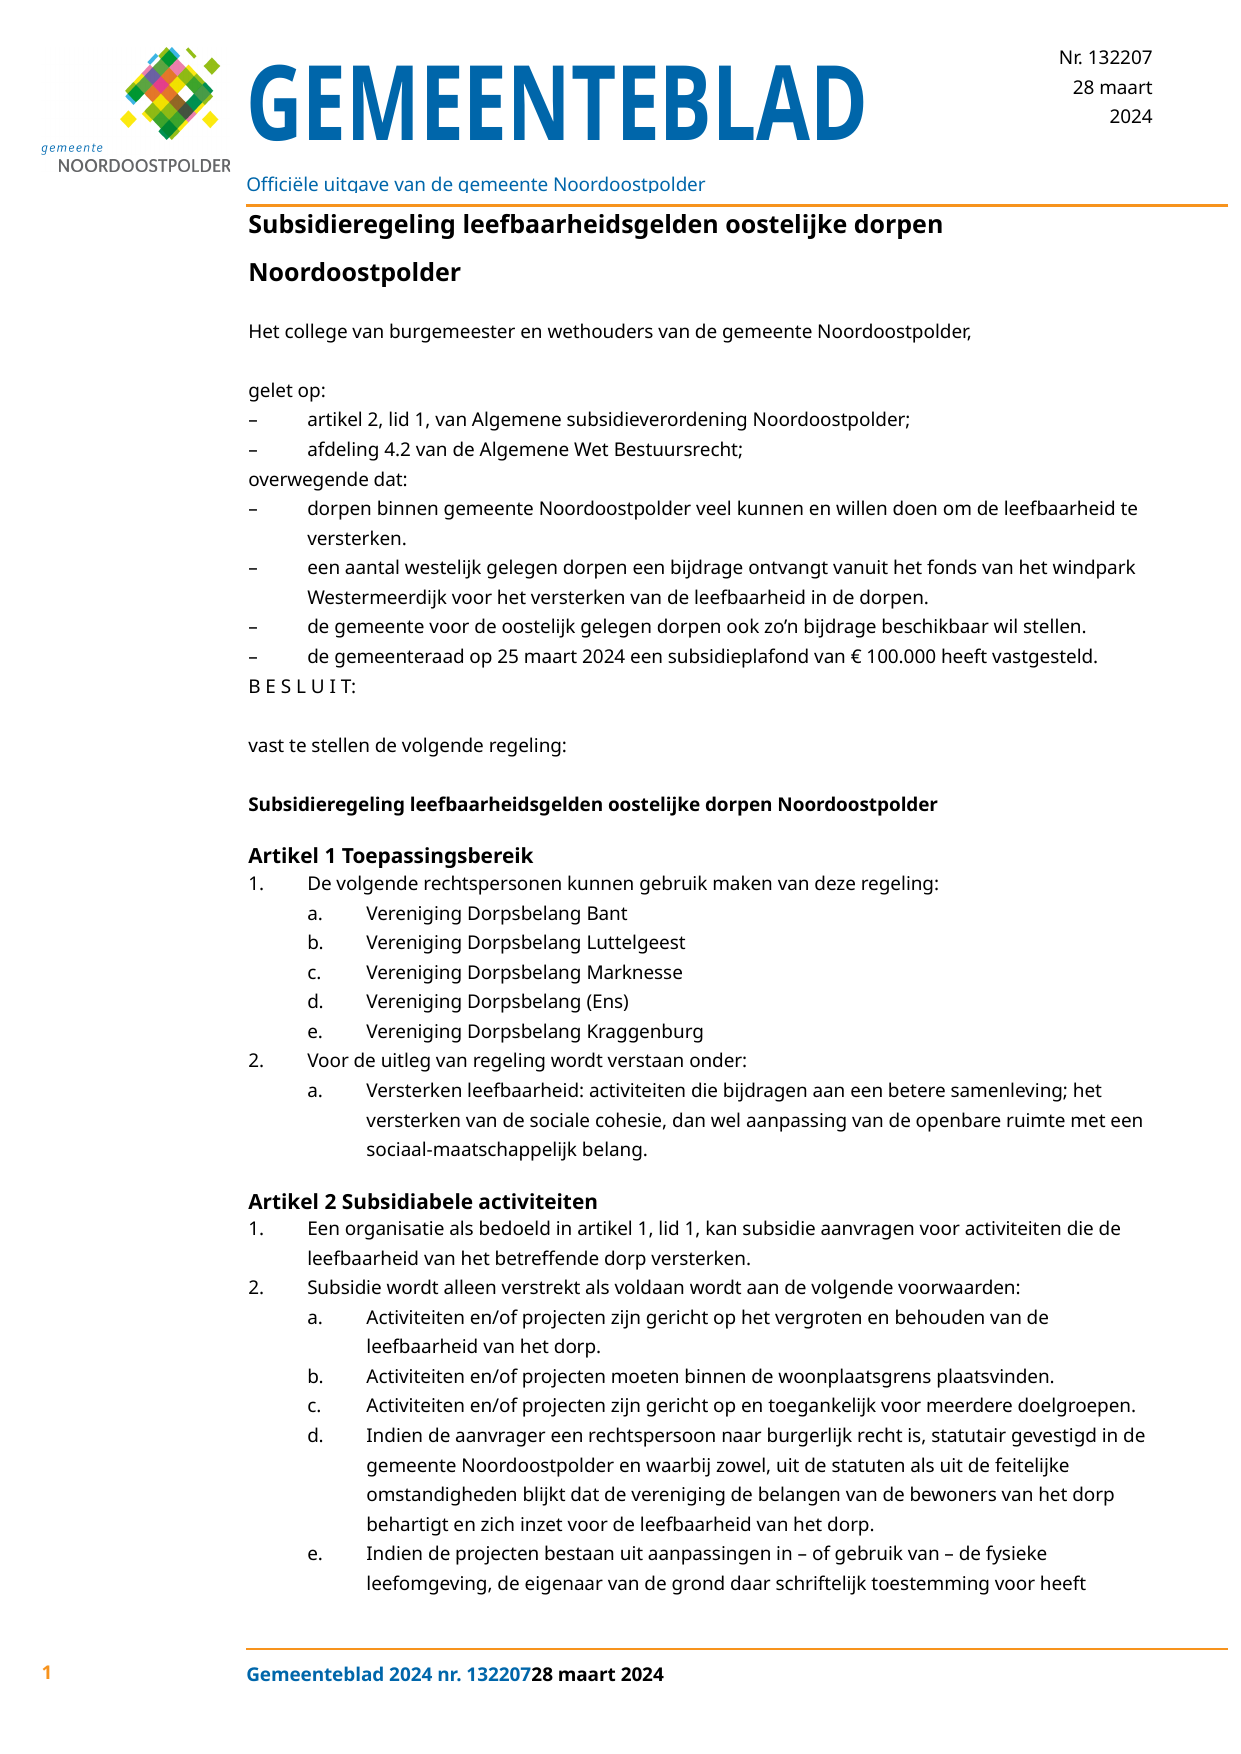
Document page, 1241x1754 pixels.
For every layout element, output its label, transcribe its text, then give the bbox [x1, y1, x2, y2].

list artikel 2, lid 1, van Algemene subsidieverordening Noordoostpolder; [248, 407, 1152, 432]
list Indien de projecten bestaan uit aanpassingen in – of gebruik van – de fysieke leefomgeving, de eigenaar van de grond daar schriftelijk toestemming voor heeft [307, 1541, 1152, 1596]
list de gemeente voor de oostelijk gelegen dorpen ook zo’n bijdrage beschikbaar wil stellen. [248, 614, 1152, 639]
list dorpen binnen gemeente Noordoostpolder veel kunnen en willen doen om de leefbaarheid te versterken. [248, 495, 1152, 551]
list De volgende rechtspersonen kunnen gebruik maken van deze regeling: [248, 870, 1152, 896]
list Vereniging Dorpsbelang (Ens) [307, 988, 1152, 1014]
text Artikel 1 Toepassingsbereik [248, 842, 1152, 870]
text overwegende dat: [248, 466, 1152, 492]
text gelet op: [248, 377, 1152, 403]
list Activiteiten en/of projecten zijn gericht op het vergroten en behouden van de leefbaarheid van het dorp. [307, 1304, 1152, 1359]
list afdeling 4.2 van de Algemene Wet Bestuursrecht; [248, 436, 1152, 462]
text B E S L U I T: [248, 673, 1152, 699]
list de gemeenteraad op 25 maart 2024 een subsidieplafond van € 100.000 heeft vastgesteld. [248, 643, 1152, 669]
list Vereniging Dorpsbelang Bant [307, 900, 1152, 925]
list een aantal westelijk gelegen dorpen een bijdrage ontvangt vanuit het fonds van het windpark Westermeerdijk voor het versterken van de leefbaarheid in de dorpen. [248, 554, 1152, 610]
list Vereniging Dorpsbelang Marknesse [307, 959, 1152, 984]
list Indien de aanvrager een rechtspersoon naar burgerlijk recht is, statutair gevestigd in de gemeente Noordoostpolder en waarbij zowel, uit de statuten als uit de feitelijke omstandigheden blijkt dat de vereniging de belangen van de bewoners van het dorp behartigt en zich inzet voor de leefbaarheid van het dorp. [307, 1422, 1152, 1537]
list Versterken leefbaarheid: activiteiten die bijdragen aan een betere samenleving; het versterken van de sociale cohesie, dan wel aanpassing van de openbare ruimte met een sociaal-maatschappelijk belang. [307, 1077, 1152, 1162]
text Artikel 2 Subsidiabele activiteiten [248, 1187, 1152, 1215]
text vast te stellen de volgende regeling: [248, 732, 1152, 758]
list Voor de uitleg van regeling wordt verstaan onder: [248, 1048, 1152, 1073]
text Subsidieregeling leefbaarheidsgelden oostelijke dorpen Noordoostpolder [248, 791, 1152, 817]
list Vereniging Dorpsbelang Kraggenburg [307, 1018, 1152, 1044]
text Subsidieregeling leefbaarheidsgelden oostelijke dorpen Noordoostpolder [248, 207, 1152, 288]
list Subsidie wordt alleen verstrekt als voldaan wordt aan de volgende voorwaarden: [248, 1274, 1152, 1300]
list Vereniging Dorpsbelang Luttelgeest [307, 929, 1152, 955]
picture [41, 47, 231, 172]
list Een organisatie als bedoeld in artikel 1, lid 1, kan subsidie aanvragen voor activiteiten die de leefbaarheid van het betreffende dorp versterken. [248, 1215, 1152, 1271]
text Het college van burgemeester en wethouders van de gemeente Noordoostpolder, [248, 318, 1152, 344]
list Activiteiten en/of projecten moeten binnen de woonplaatsgrens plaatsvinden. [307, 1363, 1152, 1389]
list Activiteiten en/of projecten zijn gericht op en toegankelijk voor meerdere doelgroepen. [307, 1393, 1152, 1418]
